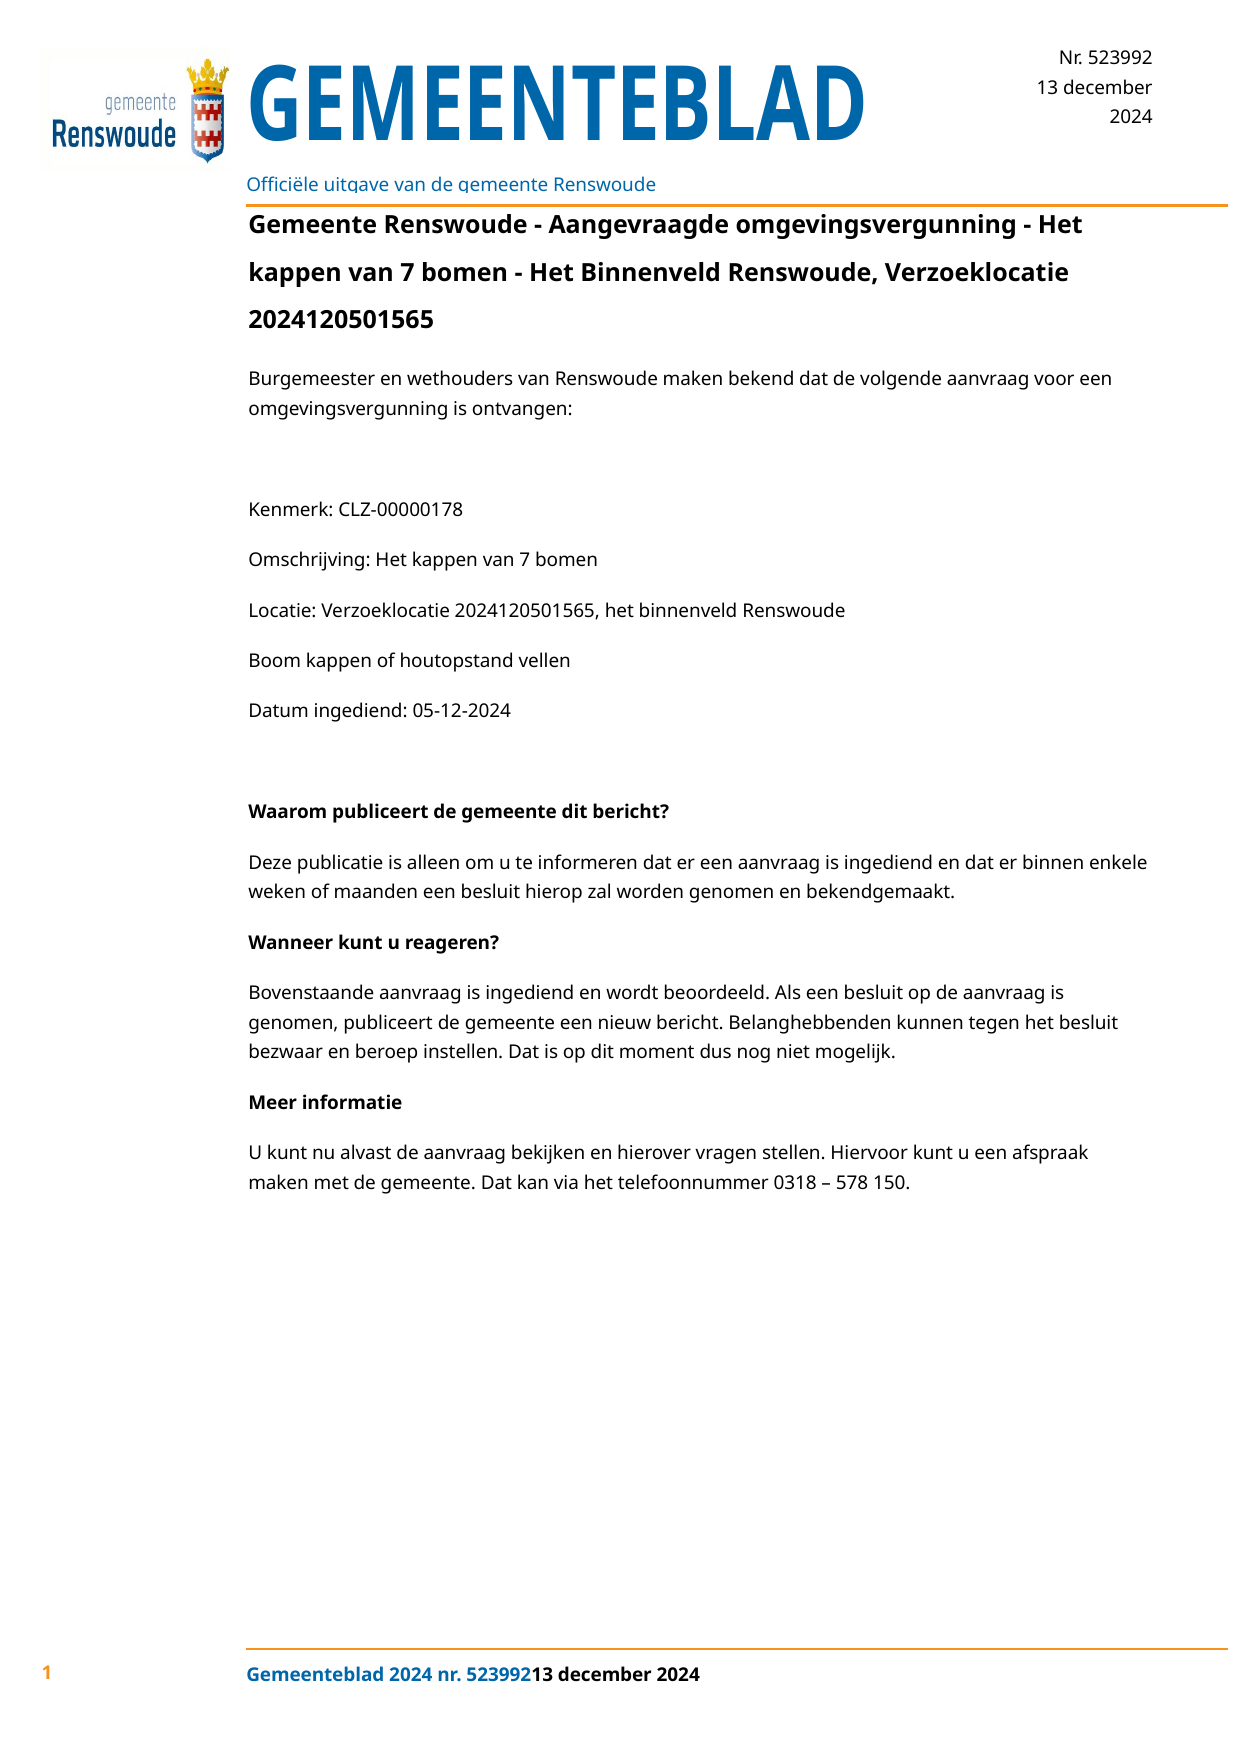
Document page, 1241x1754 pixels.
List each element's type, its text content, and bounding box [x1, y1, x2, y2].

text Meer informatie [248, 1089, 1152, 1114]
text Gemeente Renswoude - Aangevraagde omgevingsvergunning - Het kappen van 7 bomen - Het Binnenveld Renswoude, Verzoeklocatie 2024120501565 [248, 207, 1152, 336]
text Wanneer kunt u reageren? [248, 929, 1152, 954]
text Deze publicatie is alleen om u te informeren dat er een aanvraag is ingediend en dat er binnen enkele weken of maanden een besluit hierop zal worden genomen en bekendgemaakt. [248, 849, 1152, 904]
text Waarom publiceert de gemeente dit bericht? [248, 798, 1152, 824]
text Kenmerk: CLZ-00000178 [248, 496, 1152, 522]
text U kunt nu alvast de aanvraag bekijken en hierover vragen stellen. Hiervoor kunt u een afspraak maken met de gemeente. Dat kan via het telefoonnummer 0318 – 578 150. [248, 1139, 1152, 1194]
text Burgemeester en wethouders van Renswoude maken bekend dat de volgende aanvraag voor een omgevingsvergunning is ontvangen: [248, 366, 1152, 421]
text Datum ingediend: 05-12-2024 [248, 698, 1152, 723]
text Bovenstaande aanvraag is ingediend en wordt beoordeeld. Als een besluit op de aanvraag is genomen, publiceert de gemeente een nieuw bericht. Belanghebbenden kunnen tegen het besluit bezwaar en beroep instellen. Dat is op dit moment dus nog niet mogelijk. [248, 979, 1152, 1064]
text Omschrijving: Het kappen van 7 bomen [248, 546, 1152, 572]
text Boom kappen of houtopstand vellen [248, 647, 1152, 673]
text Locatie: Verzoeklocatie 2024120501565, het binnenveld Renswoude [248, 597, 1152, 622]
picture [41, 47, 231, 172]
